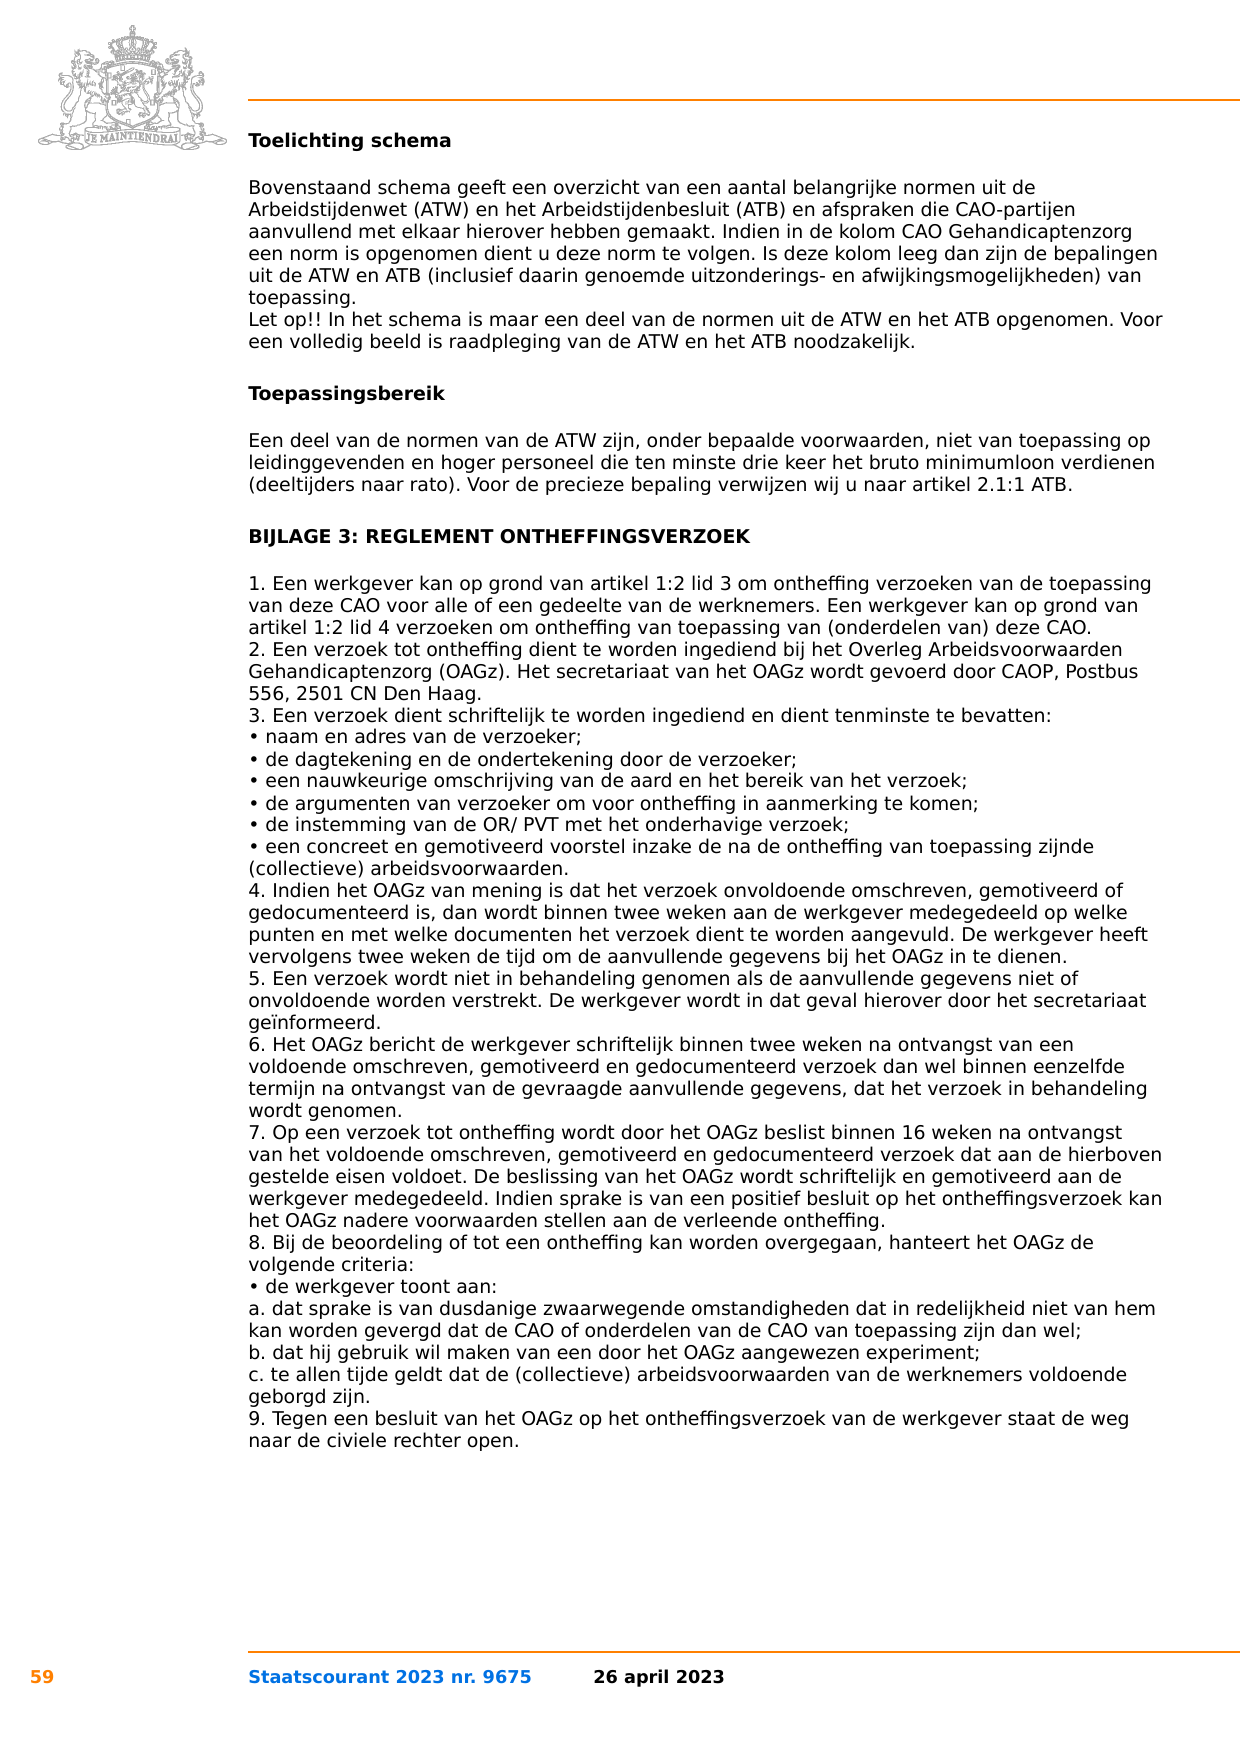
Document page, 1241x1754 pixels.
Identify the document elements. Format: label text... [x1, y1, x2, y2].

text 4. Indien het OAGz van mening is dat het verzoek onvoldoende omschreven, gemotiveerd of gedocumenteerd is, dan wordt binnen twee weken aan de werkgever medegedeeld op welke punten en met welke documenten het verzoek dient te worden aangevuld. De werkgever heeft vervolgens twee weken de tijd om de aanvullende gegevens bij het OAGz in te dienen. [248, 880, 1163, 968]
text 1. Een werkgever kan op grond van artikel 1:2 lid 3 om ontheffing verzoeken van de toepassing van deze CAO voor alle of een gedeelte van de werknemers. Een werkgever kan op grond van artikel 1:2 lid 4 verzoeken om ontheffing van toepassing van (onderdelen van) deze CAO. [248, 573, 1163, 638]
text b. dat hij gebruik wil maken van een door het OAGz aangewezen experiment; [248, 1342, 1163, 1364]
text • de werkgever toont aan: [248, 1276, 1163, 1298]
text a. dat sprake is van dusdanige zwaarwegende omstandigheden dat in redelijkheid niet van hem kan worden gevergd dat de CAO of onderdelen van de CAO van toepassing zijn dan wel; [248, 1298, 1163, 1342]
text • een nauwkeurige omschrijving van de aard en het bereik van het verzoek; [248, 770, 1163, 792]
text • naam en adres van de verzoeker; [248, 726, 1163, 748]
text 6. Het OAGz bericht de werkgever schriftelijk binnen twee weken na ontvangst van een voldoende omschreven, gemotiveerd en gedocumenteerd verzoek dan wel binnen eenzelfde termijn na ontvangst van de gevraagde aanvullende gegevens, dat het verzoek in behandeling wordt genomen. [248, 1034, 1163, 1122]
text • een concreet en gemotiveerd voorstel inzake de na de ontheffing van toepassing zijnde (collectieve) arbeidsvoorwaarden. [248, 836, 1163, 880]
text c. te allen tijde geldt dat de (collectieve) arbeidsvoorwaarden van de werknemers voldoende geborgd zijn. [248, 1364, 1163, 1408]
text 2. Een verzoek tot ontheffing dient te worden ingediend bij het Overleg Arbeidsvoorwaarden Gehandicaptenzorg (OAGz). Het secretariaat van het OAGz wordt gevoerd door CAOP, Postbus 556, 2501 CN Den Haag. [248, 638, 1163, 704]
subtitle Toelichting schema [248, 130, 1163, 152]
subtitle BIJLAGE 3: REGLEMENT ONTHEFFINGSVERZOEK [248, 526, 1163, 548]
text Bovenstaand schema geeft een overzicht van een aantal belangrijke normen uit de Arbeidstijdenwet (ATW) en het Arbeidstijdenbesluit (ATB) en afspraken die CAO-partijen aanvullend met elkaar hierover hebben gemaakt. Indien in de kolom CAO Gehandicaptenzorg een norm is opgenomen dient u deze norm te volgen. Is deze kolom leeg dan zijn de bepalingen uit de ATW en ATB (inclusief daarin genoemde uitzonderings- en afwijkingsmogelijkheden) van toepassing. [248, 177, 1163, 309]
text Een deel van de normen van de ATW zijn, onder bepaalde voorwaarden, niet van toepassing op leidinggevenden en hoger personeel die ten minste drie keer het bruto minimumloon verdienen (deeltijders naar rato). Voor de precieze bepaling verwijzen wij u naar artikel 2.1:1 ATB. [248, 430, 1163, 496]
text 7. Op een verzoek tot ontheffing wordt door het OAGz beslist binnen 16 weken na ontvangst van het voldoende omschreven, gemotiveerd en gedocumenteerd verzoek dat aan de hierboven gestelde eisen voldoet. De beslissing van het OAGz wordt schriftelijk en gemotiveerd aan de werkgever medegedeeld. Indien sprake is van een positief besluit op het ontheffingsverzoek kan het OAGz nadere voorwaarden stellen aan de verleende ontheffing. [248, 1122, 1163, 1232]
text 8. Bij de beoordeling of tot een ontheffing kan worden overgegaan, hanteert het OAGz de volgende criteria: [248, 1232, 1163, 1276]
text • de instemming van de OR/ PVT met het onderhavige verzoek; [248, 814, 1163, 836]
text 3. Een verzoek dient schriftelijk te worden ingediend en dient tenminste te bevatten: [248, 704, 1163, 726]
text • de dagtekening en de ondertekening door de verzoeker; [248, 748, 1163, 770]
subtitle Toepassingsbereik [248, 383, 1163, 405]
picture [38, 25, 227, 150]
text 5. Een verzoek wordt niet in behandeling genomen als de aanvullende gegevens niet of onvoldoende worden verstrekt. De werkgever wordt in dat geval hierover door het secretariaat geïnformeerd. [248, 968, 1163, 1034]
text • de argumenten van verzoeker om voor ontheffing in aanmerking te komen; [248, 792, 1163, 814]
text 9. Tegen een besluit van het OAGz op het ontheffingsverzoek van de werkgever staat de weg naar de civiele rechter open. [248, 1408, 1163, 1452]
text Let op!! In het schema is maar een deel van de normen uit de ATW en het ATB opgenomen. Voor een volledig beeld is raadpleging van de ATW en het ATB noodzakelijk. [248, 309, 1163, 353]
